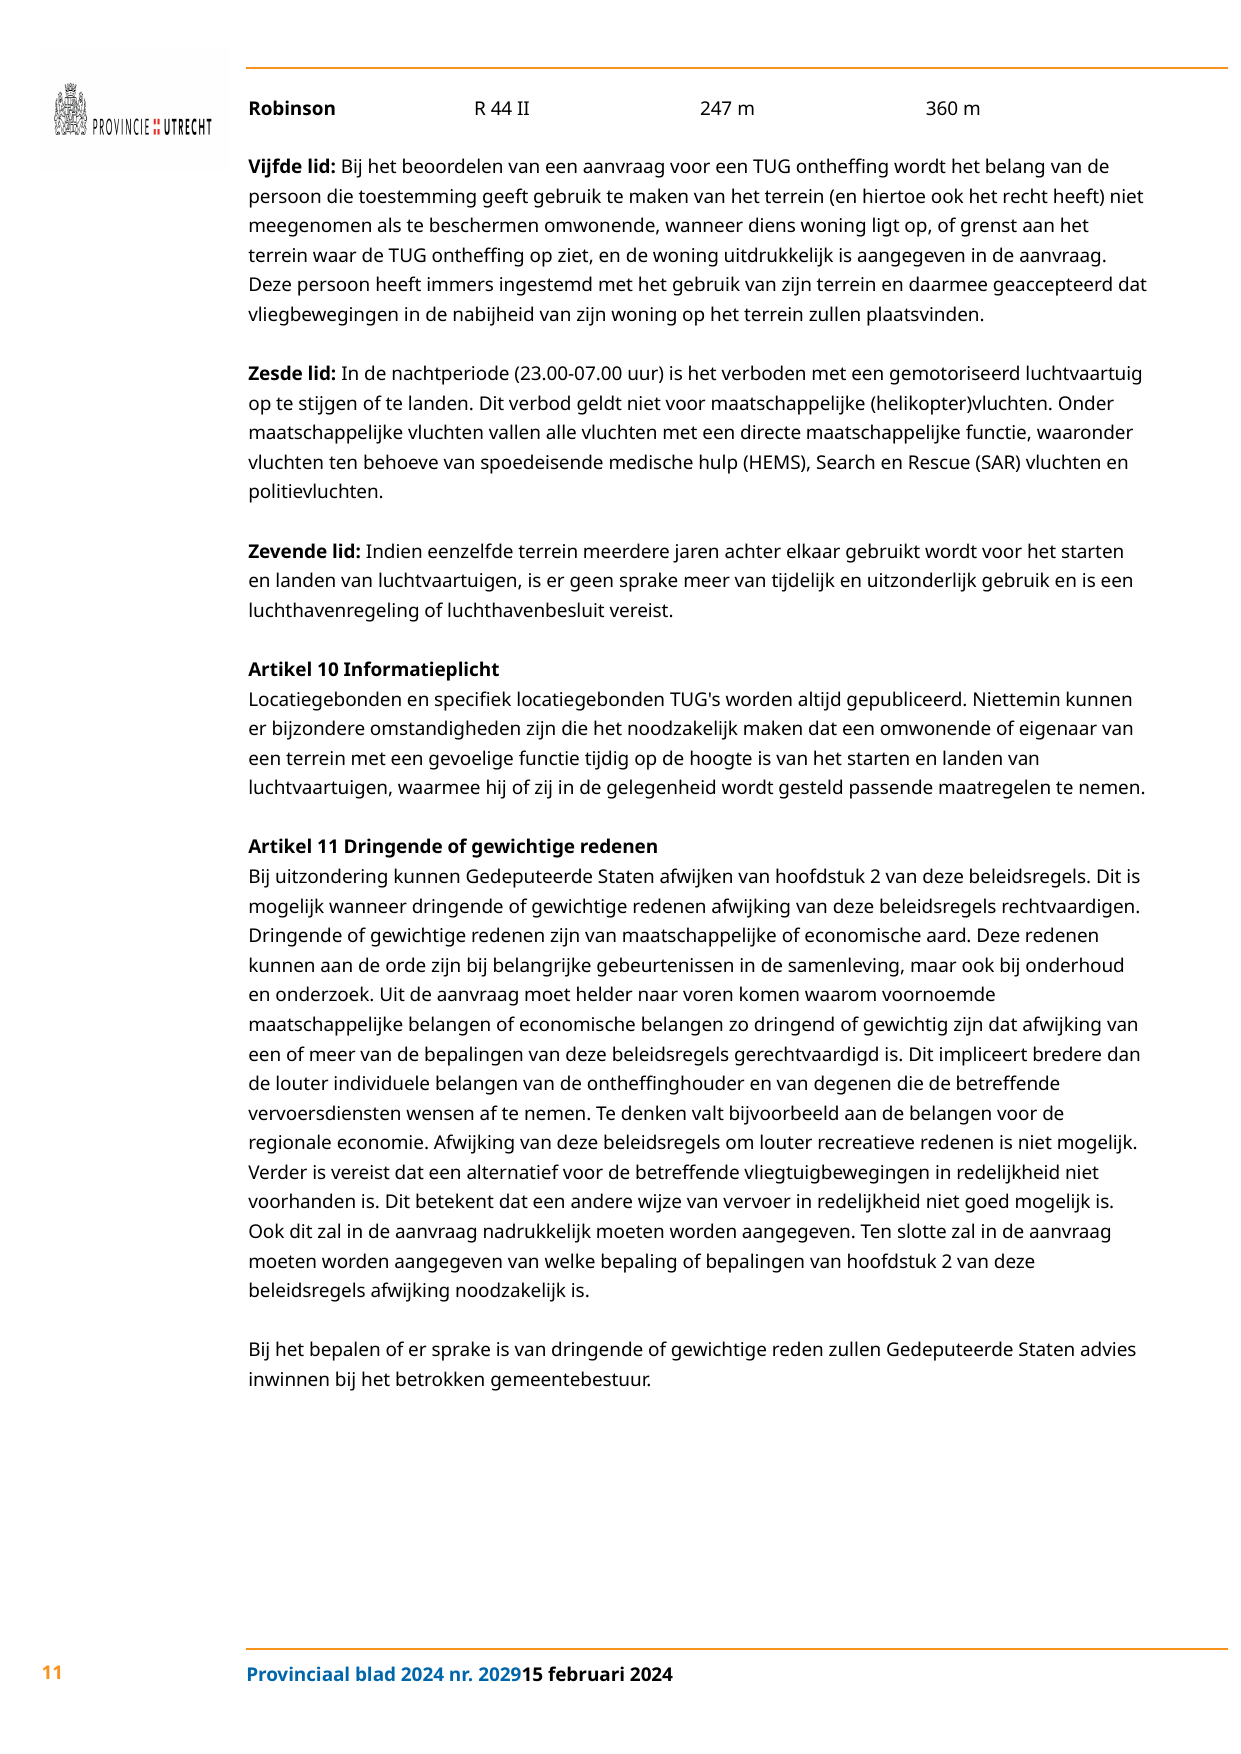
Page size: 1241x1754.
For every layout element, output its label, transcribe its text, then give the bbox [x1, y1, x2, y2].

text Zesde lid: In de nachtperiode (23.00-07.00 uur) is het verboden met een gemotoriseerd luchtvaartuig op te stijgen of te landen. Dit verbod geldt niet voor maatschappelijke (helikopter)vluchten. Onder maatschappelijke vluchten vallen alle vluchten met een directe maatschappelijke functie, waaronder vluchten ten behoeve van spoedeisende medische hulp (HEMS), Search en Rescue (SAR) vluchten en politievluchten. [248, 360, 1152, 504]
text Bij uitzondering kunnen Gedeputeerde Staten afwijken van hoofdstuk 2 van deze beleidsregels. Dit is mogelijk wanneer dringende of gewichtige redenen afwijking van deze beleidsregels rechtvaardigen. Dringende of gewichtige redenen zijn van maatschappelijke of economische aard. Deze redenen kunnen aan de orde zijn bij belangrijke gebeurtenissen in de samenleving, maar ook bij onderhoud en onderzoek. Uit de aanvraag moet helder naar voren komen waarom voornoemde maatschappelijke belangen of economische belangen zo dringend of gewichtig zijn dat afwijking van een of meer van de bepalingen van deze beleidsregels gerechtvaardigd is. Dit impliceert bredere dan de louter individuele belangen van de ontheffinghouder en van degenen die de betreffende vervoersdiensten wensen af te nemen. Te denken valt bijvoorbeeld aan de belangen voor de regionale economie. Afwijking van deze beleidsregels om louter recreatieve redenen is niet mogelijk. Verder is vereist dat een alternatief voor de betreffende vliegtuigbewegingen in redelijkheid niet voorhanden is. Dit betekent dat een andere wijze van vervoer in redelijkheid niet goed mogelijk is. Ook dit zal in de aanvraag nadrukkelijk moeten worden aangegeven. Ten slotte zal in de aanvraag moeten worden aangegeven van welke bepaling of bepalingen van hoofdstuk 2 van deze beleidsregels afwijking noodzakelijk is. [248, 863, 1152, 1303]
table_cell R 44 II [474, 95, 700, 121]
table_cell Robinson [248, 95, 474, 121]
picture [41, 47, 231, 172]
text Artikel 11 Dringende of gewichtige redenen [248, 834, 1152, 859]
table_cell 247 m [700, 95, 926, 121]
text Artikel 10 Informatieplicht [248, 656, 1152, 682]
text Zevende lid: Indien eenzelfde terrein meerdere jaren achter elkaar gebruikt wordt voor het starten en landen van luchtvaartuigen, is er geen sprake meer van tijdelijk en uitzonderlijk gebruik en is een luchthavenregeling of luchthavenbesluit vereist. [248, 538, 1152, 623]
text Vijfde lid: Bij het beoordelen van een aanvraag voor een TUG ontheffing wordt het belang van de persoon die toestemming geeft gebruik te maken van het terrein (en hiertoe ook het recht heeft) niet meegenomen als te beschermen omwonende, wanneer diens woning ligt op, of grenst aan het terrein waar de TUG ontheffing op ziet, en de woning uitdrukkelijk is aangegeven in de aanvraag. Deze persoon heeft immers ingestemd met het gebruik van zijn terrein en daarmee geaccepteerd dat vliegbewegingen in de nabijheid van zijn woning op het terrein zullen plaatsvinden. [248, 153, 1152, 327]
text Bij het bepalen of er sprake is van dringende of gewichtige reden zullen Gedeputeerde Staten advies inwinnen bij het betrokken gemeentebestuur. [248, 1337, 1152, 1392]
text Locatiegebonden en specifiek locatiegebonden TUG's worden altijd gepubliceerd. Niettemin kunnen er bijzondere omstandigheden zijn die het noodzakelijk maken dat een omwonende of eigenaar van een terrein met een gevoelige functie tijdig op de hoogte is van het starten en landen van luchtvaartuigen, waarmee hij of zij in de gelegenheid wordt gesteld passende maatregelen te nemen. [248, 686, 1152, 800]
table_cell 360 m [926, 95, 1152, 121]
